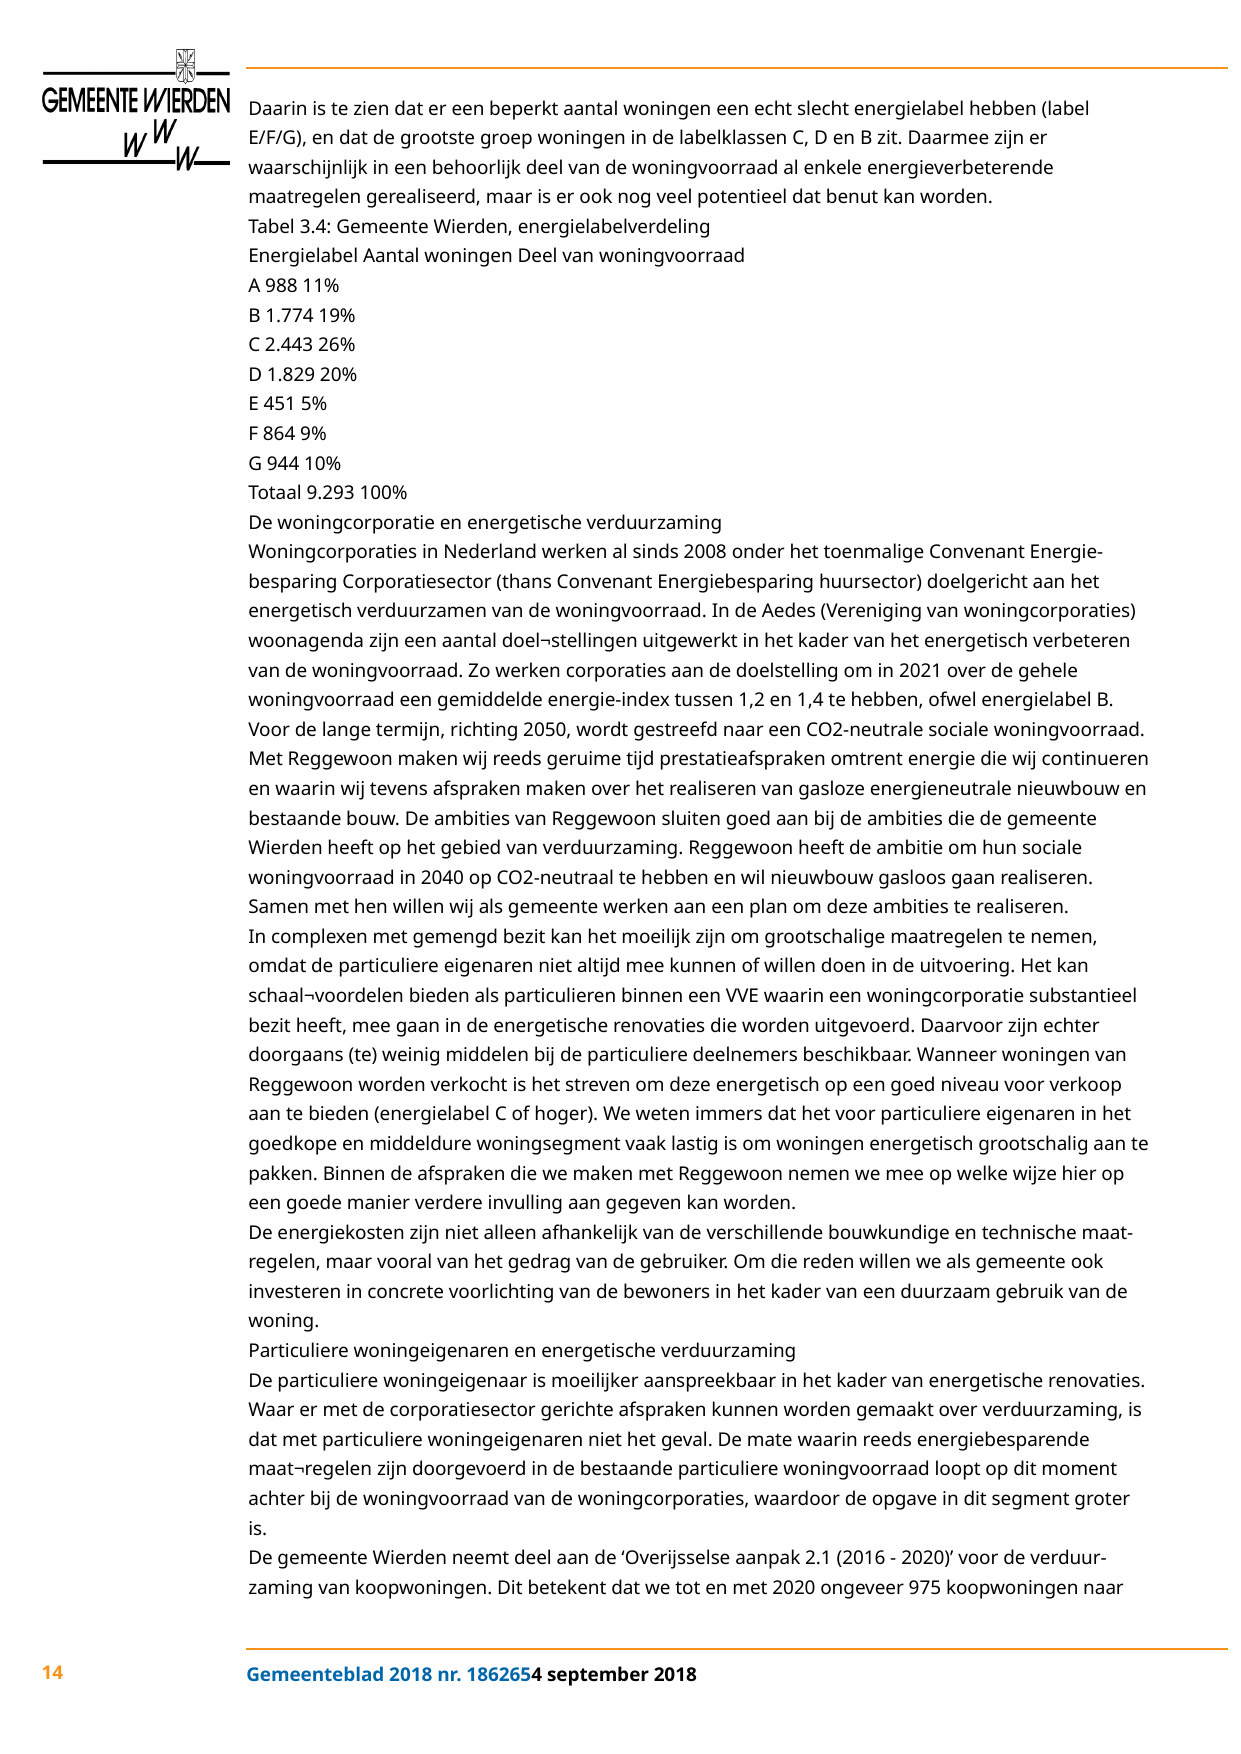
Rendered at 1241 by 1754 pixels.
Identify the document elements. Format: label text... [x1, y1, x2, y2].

text In complexen met gemengd bezit kan het moeilijk zijn om grootschalige maatregelen te nemen, omdat de particuliere eigenaren niet altijd mee kunnen of willen doen in de uitvoering. Het kan schaal¬voordelen bieden als particulieren binnen een VVE waarin een woningcorporatie substantieel bezit heeft, mee gaan in de energetische renovaties die worden uitgevoerd. Daarvoor zijn echter doorgaans (te) weinig middelen bij de particuliere deelnemers beschikbaar. Wanneer woningen van Reggewoon worden verkocht is het streven om deze energetisch op een goed niveau voor verkoop aan te bieden (energielabel C of hoger). We weten immers dat het voor particuliere eigenaren in het goedkope en middeldure woningsegment vaak lastig is om woningen energetisch grootschalig aan te pakken. Binnen de afspraken die we maken met Reggewoon nemen we mee op welke wijze hier op een goede manier verdere invulling aan gegeven kan worden. [248, 923, 1152, 1215]
picture [41, 47, 231, 172]
text G 944 10% [248, 450, 1152, 476]
text E 451 5% [248, 391, 1152, 416]
text De gemeente Wierden neemt deel aan de ‘Overijsselse aanpak 2.1 (2016 - 2020)’ voor de verduur-zaming van koopwoningen. Dit betekent dat we tot en met 2020 ongeveer 975 koopwoningen naar [248, 1544, 1152, 1600]
text De woningcorporatie en energetische verduurzaming [248, 509, 1152, 535]
text Totaal 9.293 100% [248, 479, 1152, 505]
text Woningcorporaties in Nederland werken al sinds 2008 onder het toenmalige Convenant Energie-besparing Corporatiesector (thans Convenant Energiebesparing huursector) doelgericht aan het energetisch verduurzamen van de woningvoorraad. In de Aedes (Vereniging van woningcorporaties) woonagenda zijn een aantal doel¬stellingen uitgewerkt in het kader van het energetisch verbeteren van de woningvoorraad. Zo werken corporaties aan de doelstelling om in 2021 over de gehele woningvoorraad een gemiddelde energie-index tussen 1,2 en 1,4 te hebben, ofwel energielabel B. Voor de lange termijn, richting 2050, wordt gestreefd naar een CO2-neutrale sociale woningvoorraad. [248, 538, 1152, 742]
text Daarin is te zien dat er een beperkt aantal woningen een echt slecht energielabel hebben (label E/F/G), en dat de grootste groep woningen in de labelklassen C, D en B zit. Daarmee zijn er waarschijnlijk in een behoorlijk deel van de woningvoorraad al enkele energieverbeterende maatregelen gerealiseerd, maar is er ook nog veel potentieel dat benut kan worden. [248, 95, 1152, 209]
text De particuliere woningeigenaar is moeilijker aanspreekbaar in het kader van energetische renovaties. Waar er met de corporatiesector gerichte afspraken kunnen worden gemaakt over verduurzaming, is dat met particuliere woningeigenaren niet het geval. De mate waarin reeds energiebesparende maat¬regelen zijn doorgevoerd in de bestaande particuliere woningvoorraad loopt op dit moment achter bij de woningvoorraad van de woningcorporaties, waardoor de opgave in dit segment groter is. [248, 1367, 1152, 1541]
text Energielabel Aantal woningen Deel van woningvoorraad [248, 243, 1152, 268]
text De energiekosten zijn niet alleen afhankelijk van de verschillende bouwkundige en technische maat-regelen, maar vooral van het gedrag van de gebruiker. Om die reden willen we als gemeente ook investeren in concrete voorlichting van de bewoners in het kader van een duurzaam gebruik van de woning. [248, 1219, 1152, 1333]
text D 1.829 20% [248, 361, 1152, 387]
text Tabel 3.4: Gemeente Wierden, energielabelverdeling [248, 213, 1152, 239]
text Particuliere woningeigenaren en energetische verduurzaming [248, 1337, 1152, 1363]
text A 988 11% [248, 272, 1152, 298]
text C 2.443 26% [248, 331, 1152, 357]
text Met Reggewoon maken wij reeds geruime tijd prestatieafspraken omtrent energie die wij continueren en waarin wij tevens afspraken maken over het realiseren van gasloze energieneutrale nieuwbouw en bestaande bouw. De ambities van Reggewoon sluiten goed aan bij de ambities die de gemeente Wierden heeft op het gebied van verduurzaming. Reggewoon heeft de ambitie om hun sociale woningvoorraad in 2040 op CO2-neutraal te hebben en wil nieuwbouw gasloos gaan realiseren. Samen met hen willen wij als gemeente werken aan een plan om deze ambities te realiseren. [248, 746, 1152, 919]
text B 1.774 19% [248, 302, 1152, 328]
text F 864 9% [248, 420, 1152, 446]
